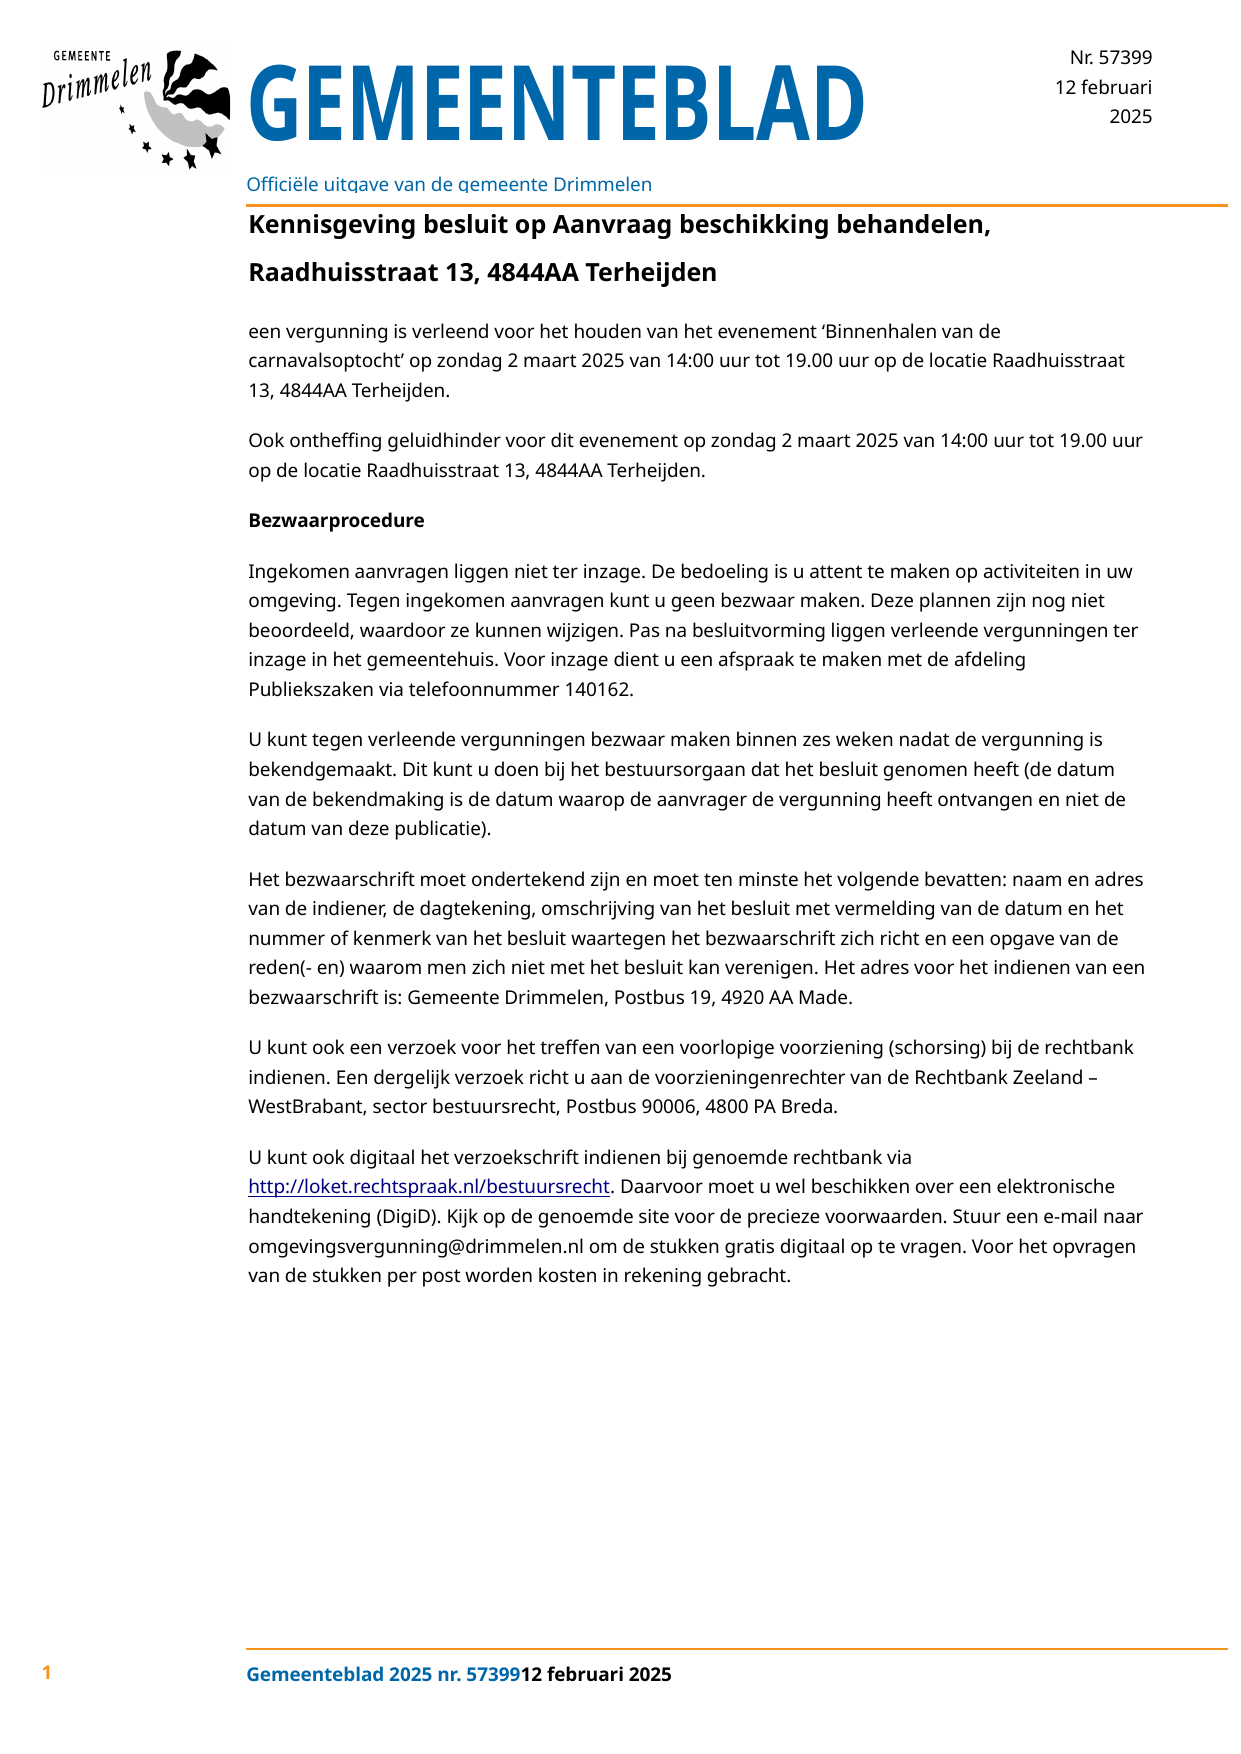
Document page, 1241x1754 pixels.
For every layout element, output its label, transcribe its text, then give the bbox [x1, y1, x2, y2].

text Ingekomen aanvragen liggen niet ter inzage. De bedoeling is u attent te maken op activiteiten in uw omgeving. Tegen ingekomen aanvragen kunt u geen bezwaar maken. Deze plannen zijn nog niet beoordeeld, waardoor ze kunnen wijzigen. Pas na besluitvorming liggen verleende vergunningen ter inzage in het gemeentehuis. Voor inzage dient u een afspraak te maken met de afdeling Publiekszaken via telefoonnummer 140162. [248, 558, 1152, 702]
text Bezwaarprocedure [248, 507, 1152, 533]
text Ook ontheffing geluidhinder voor dit evenement op zondag 2 maart 2025 van 14:00 uur tot 19.00 uur op de locatie Raadhuisstraat 13, 4844AA Terheijden. [248, 427, 1152, 483]
text U kunt ook digitaal het verzoekschrift indienen bij genoemde rechtbank via http://loket.rechtspraak.nl/bestuursrecht. Daarvoor moet u wel beschikken over een elektronische handtekening (DigiD). Kijk op de genoemde site voor de precieze voorwaarden. Stuur een e-mail naar omgevingsvergunning@drimmelen.nl om de stukken gratis digitaal op te vragen. Voor het opvragen van de stukken per post worden kosten in rekening gebracht. [248, 1144, 1152, 1288]
text Kennisgeving besluit op Aanvraag beschikking behandelen, Raadhuisstraat 13, 4844AA Terheijden [248, 207, 1152, 288]
text U kunt ook een verzoek voor het treffen van een voorlopige voorziening (schorsing) bij de rechtbank indienen. Een dergelijk verzoek richt u aan de voorzieningenrechter van de Rechtbank Zeeland – WestBrabant, sector bestuursrecht, Postbus 90006, 4800 PA Breda. [248, 1034, 1152, 1119]
picture [41, 47, 231, 172]
text een vergunning is verleend voor het houden van het evenement ‘Binnenhalen van de carnavalsoptocht’ op zondag 2 maart 2025 van 14:00 uur tot 19.00 uur op de locatie Raadhuisstraat 13, 4844AA Terheijden. [248, 318, 1152, 403]
text Het bezwaarschrift moet ondertekend zijn en moet ten minste het volgende bevatten: naam en adres van de indiener, de dagtekening, omschrijving van het besluit met vermelding van de datum en het nummer of kenmerk van het besluit waartegen het bezwaarschrift zich richt en een opgave van de reden(- en) waarom men zich niet met het besluit kan verenigen. Het adres voor het indienen van een bezwaarschrift is: Gemeente Drimmelen, Postbus 19, 4920 AA Made. [248, 866, 1152, 1010]
text U kunt tegen verleende vergunningen bezwaar maken binnen zes weken nadat de vergunning is bekendgemaakt. Dit kunt u doen bij het bestuursorgaan dat het besluit genomen heeft (de datum van de bekendmaking is de datum waarop de aanvrager de vergunning heeft ontvangen en niet de datum van deze publicatie). [248, 727, 1152, 841]
